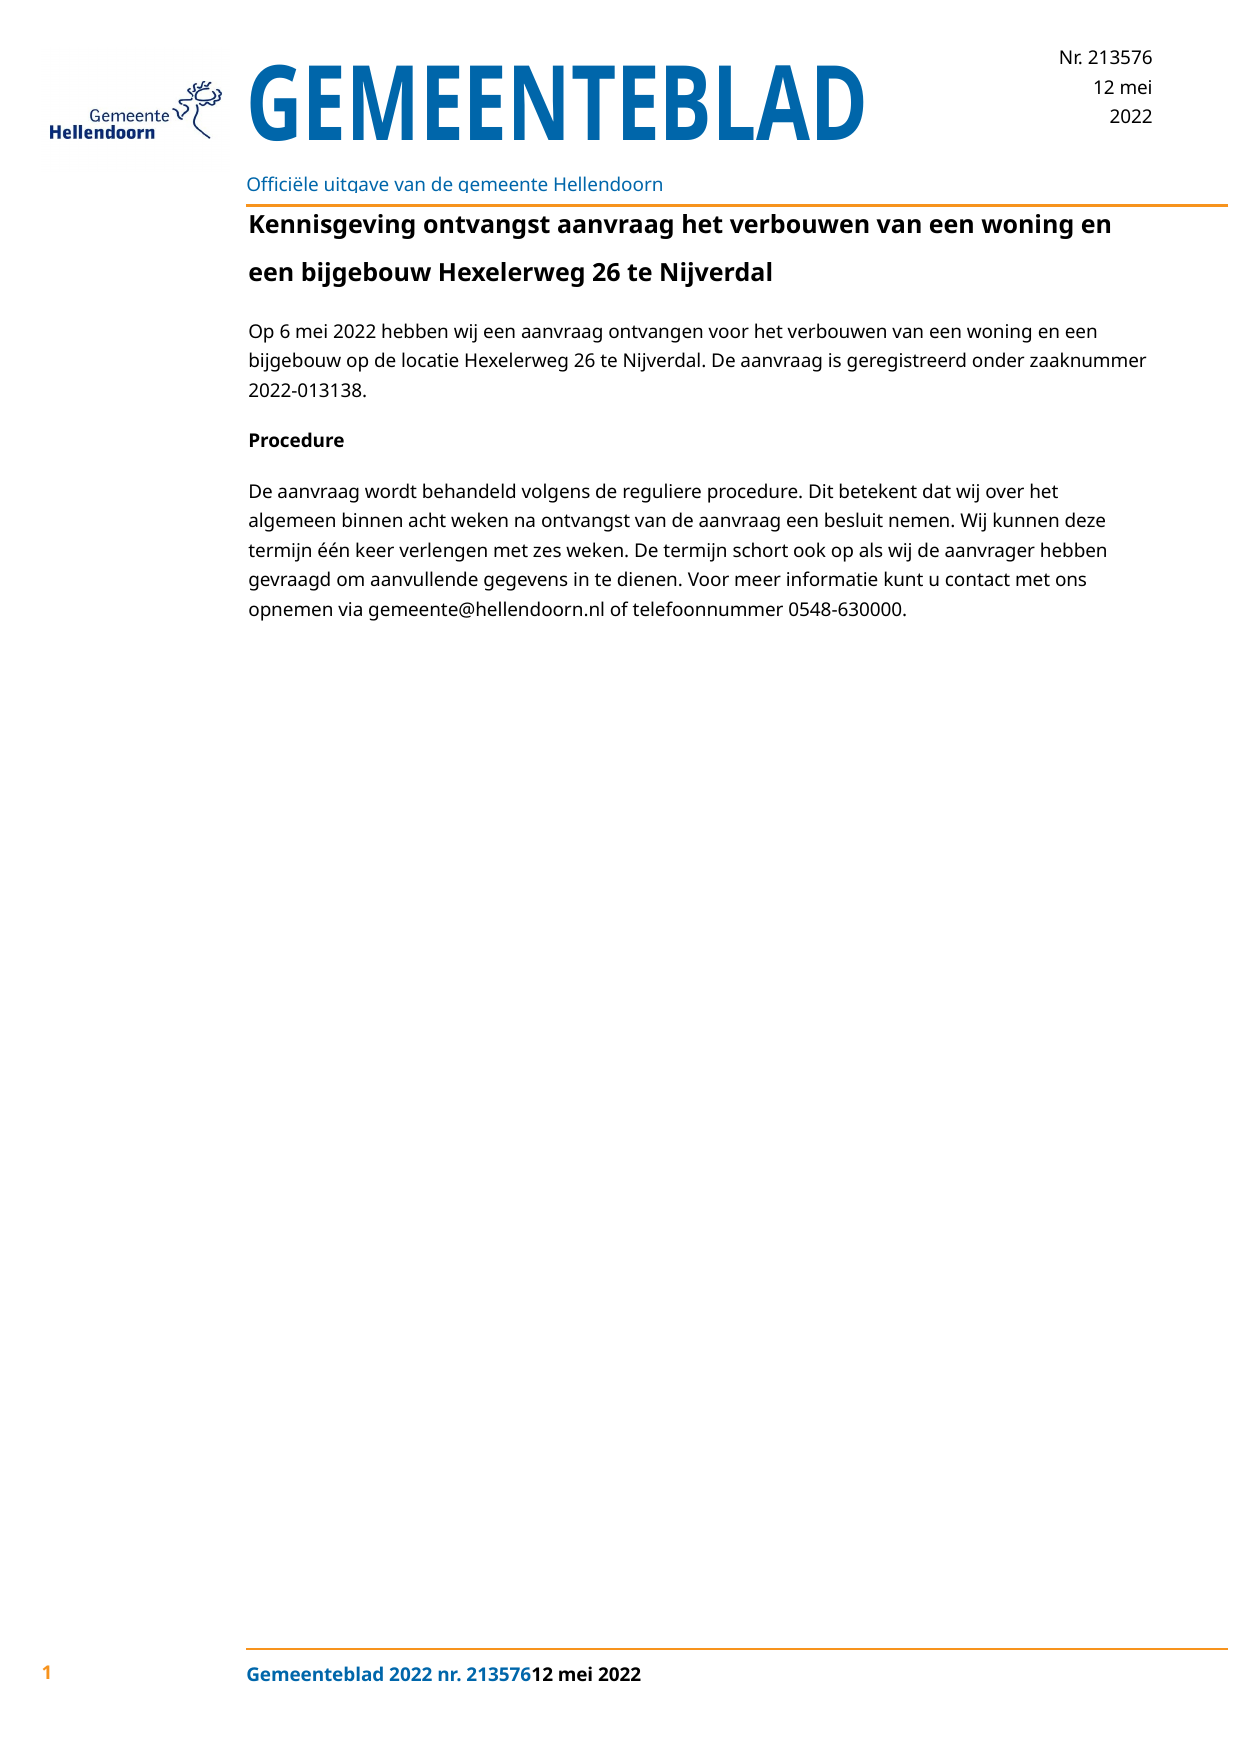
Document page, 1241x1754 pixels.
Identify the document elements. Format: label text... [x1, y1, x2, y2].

picture [41, 47, 231, 172]
text Procedure [248, 427, 1152, 453]
text De aanvraag wordt behandeld volgens de reguliere procedure. Dit betekent dat wij over het algemeen binnen acht weken na ontvangst van de aanvraag een besluit nemen. Wij kunnen deze termijn één keer verlengen met zes weken. De termijn schort ook op als wij de aanvrager hebben gevraagd om aanvullende gegevens in te dienen. Voor meer informatie kunt u contact met ons opnemen via gemeente@hellendoorn.nl of telefoonnummer 0548-630000. [248, 478, 1152, 622]
text Kennisgeving ontvangst aanvraag het verbouwen van een woning en een bijgebouw Hexelerweg 26 te Nijverdal [248, 207, 1152, 288]
text Op 6 mei 2022 hebben wij een aanvraag ontvangen voor het verbouwen van een woning en een bijgebouw op de locatie Hexelerweg 26 te Nijverdal. De aanvraag is geregistreerd onder zaaknummer 2022-013138. [248, 318, 1152, 403]
